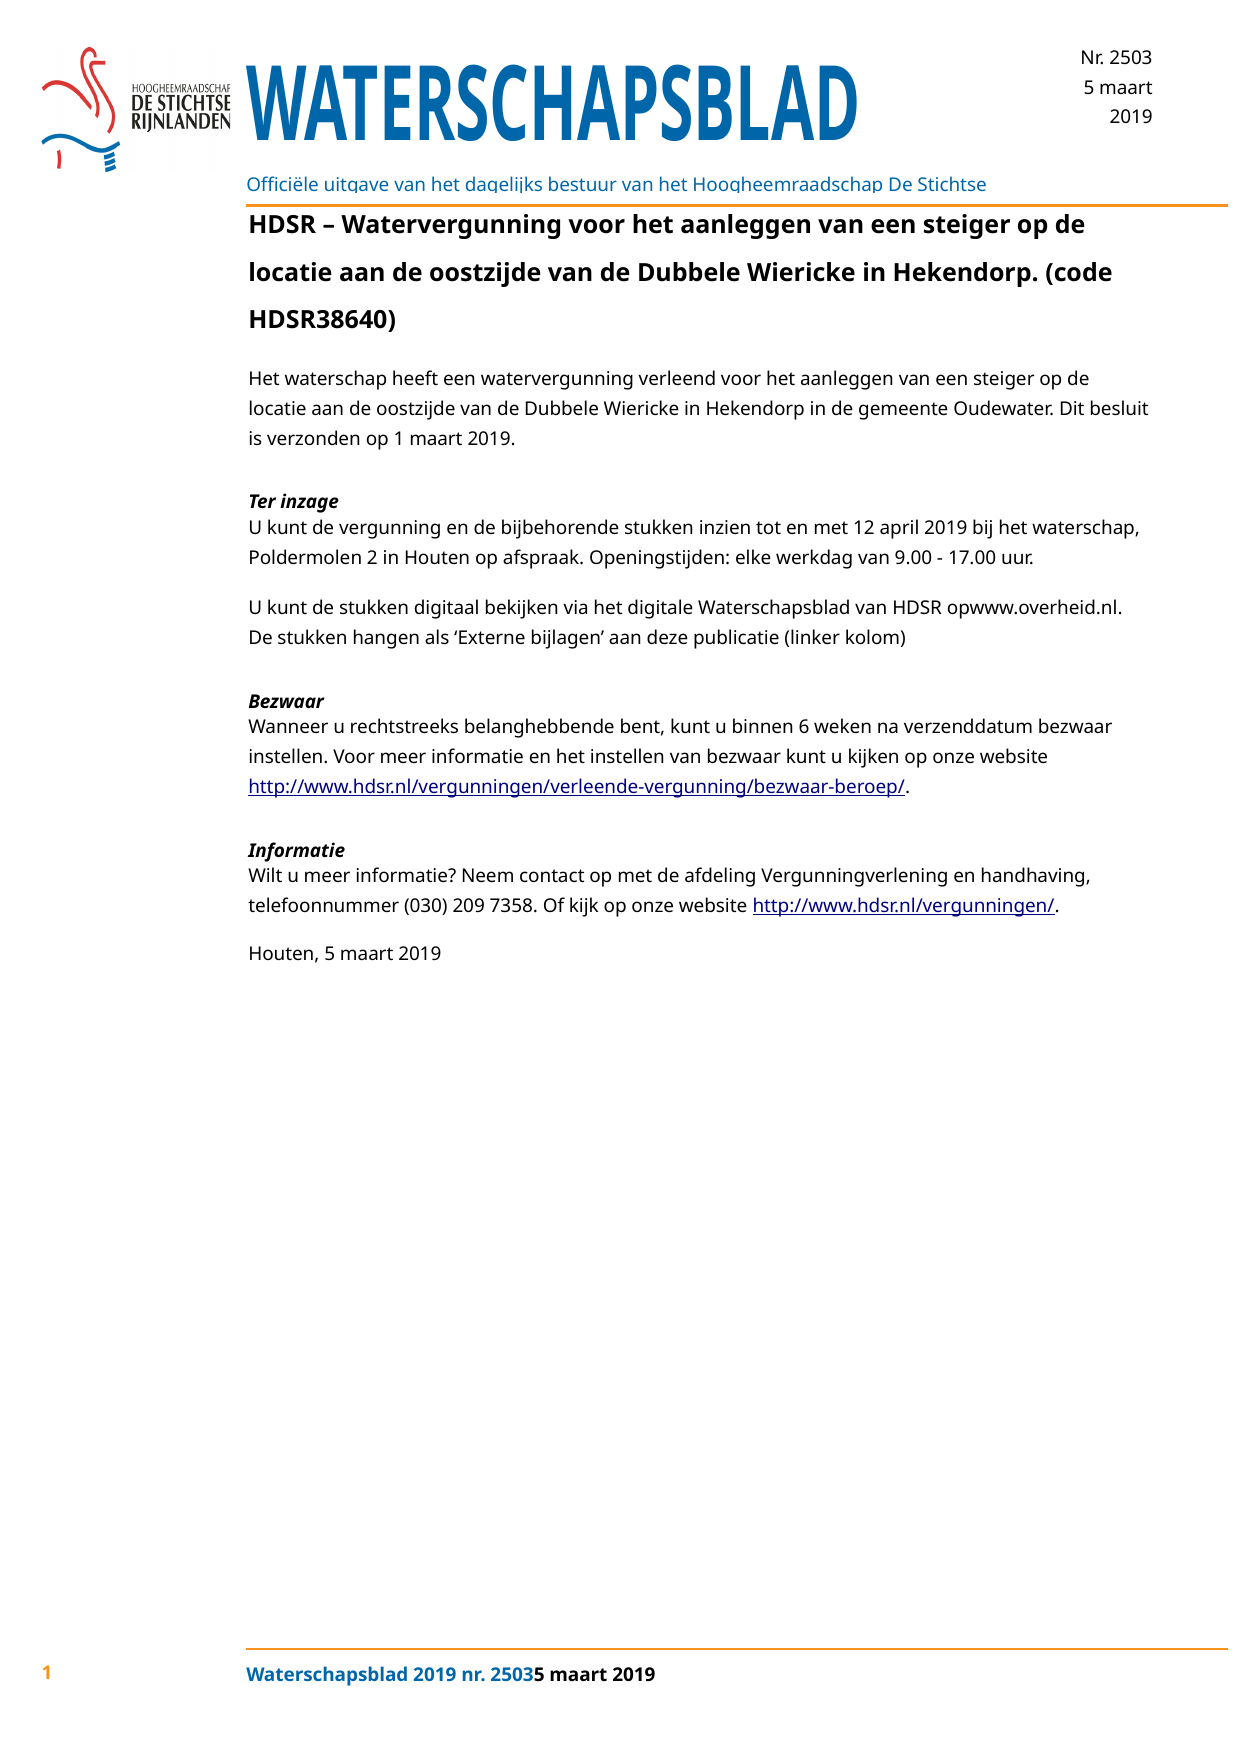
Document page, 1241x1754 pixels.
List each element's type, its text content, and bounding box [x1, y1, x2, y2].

text Bezwaar [248, 688, 1152, 714]
text HDSR – Watervergunning voor het aanleggen van een steiger op de locatie aan de oostzijde van de Dubbele Wiericke in Hekendorp. (code HDSR38640) [248, 207, 1152, 336]
text U kunt de vergunning en de bijbehorende stukken inzien tot en met 12 april 2019 bij het waterschap, Poldermolen 2 in Houten op afspraak. Openingstijden: elke werkdag van 9.00 - 17.00 uur. [248, 514, 1152, 570]
picture [41, 47, 231, 172]
text Ter inzage [248, 489, 1152, 514]
text Informatie [248, 837, 1152, 862]
text Wanneer u rechtstreeks belanghebbende bent, kunt u binnen 6 weken na verzenddatum bezwaar instellen. Voor meer informatie en het instellen van bezwaar kunt u kijken op onze website http://www.hdsr.nl/vergunningen/verleende-vergunning/bezwaar-beroep/. [248, 714, 1152, 798]
text U kunt de stukken digitaal bekijken via het digitale Waterschapsblad van HDSR opwww.overheid.nl. De stukken hangen als ‘Externe bijlagen’ aan deze publicatie (linker kolom) [248, 594, 1152, 650]
text Wilt u meer informatie? Neem contact op met de afdeling Vergunningverlening en handhaving, telefoonnummer (030) 209 7358. Of kijk op onze website http://www.hdsr.nl/vergunningen/. [248, 862, 1152, 918]
text Houten, 5 maart 2019 [248, 940, 1152, 966]
text Het waterschap heeft een watervergunning verleend voor het aanleggen van een steiger op de locatie aan de oostzijde van de Dubbele Wiericke in Hekendorp in de gemeente Oudewater. Dit besluit is verzonden op 1 maart 2019. [248, 366, 1152, 450]
